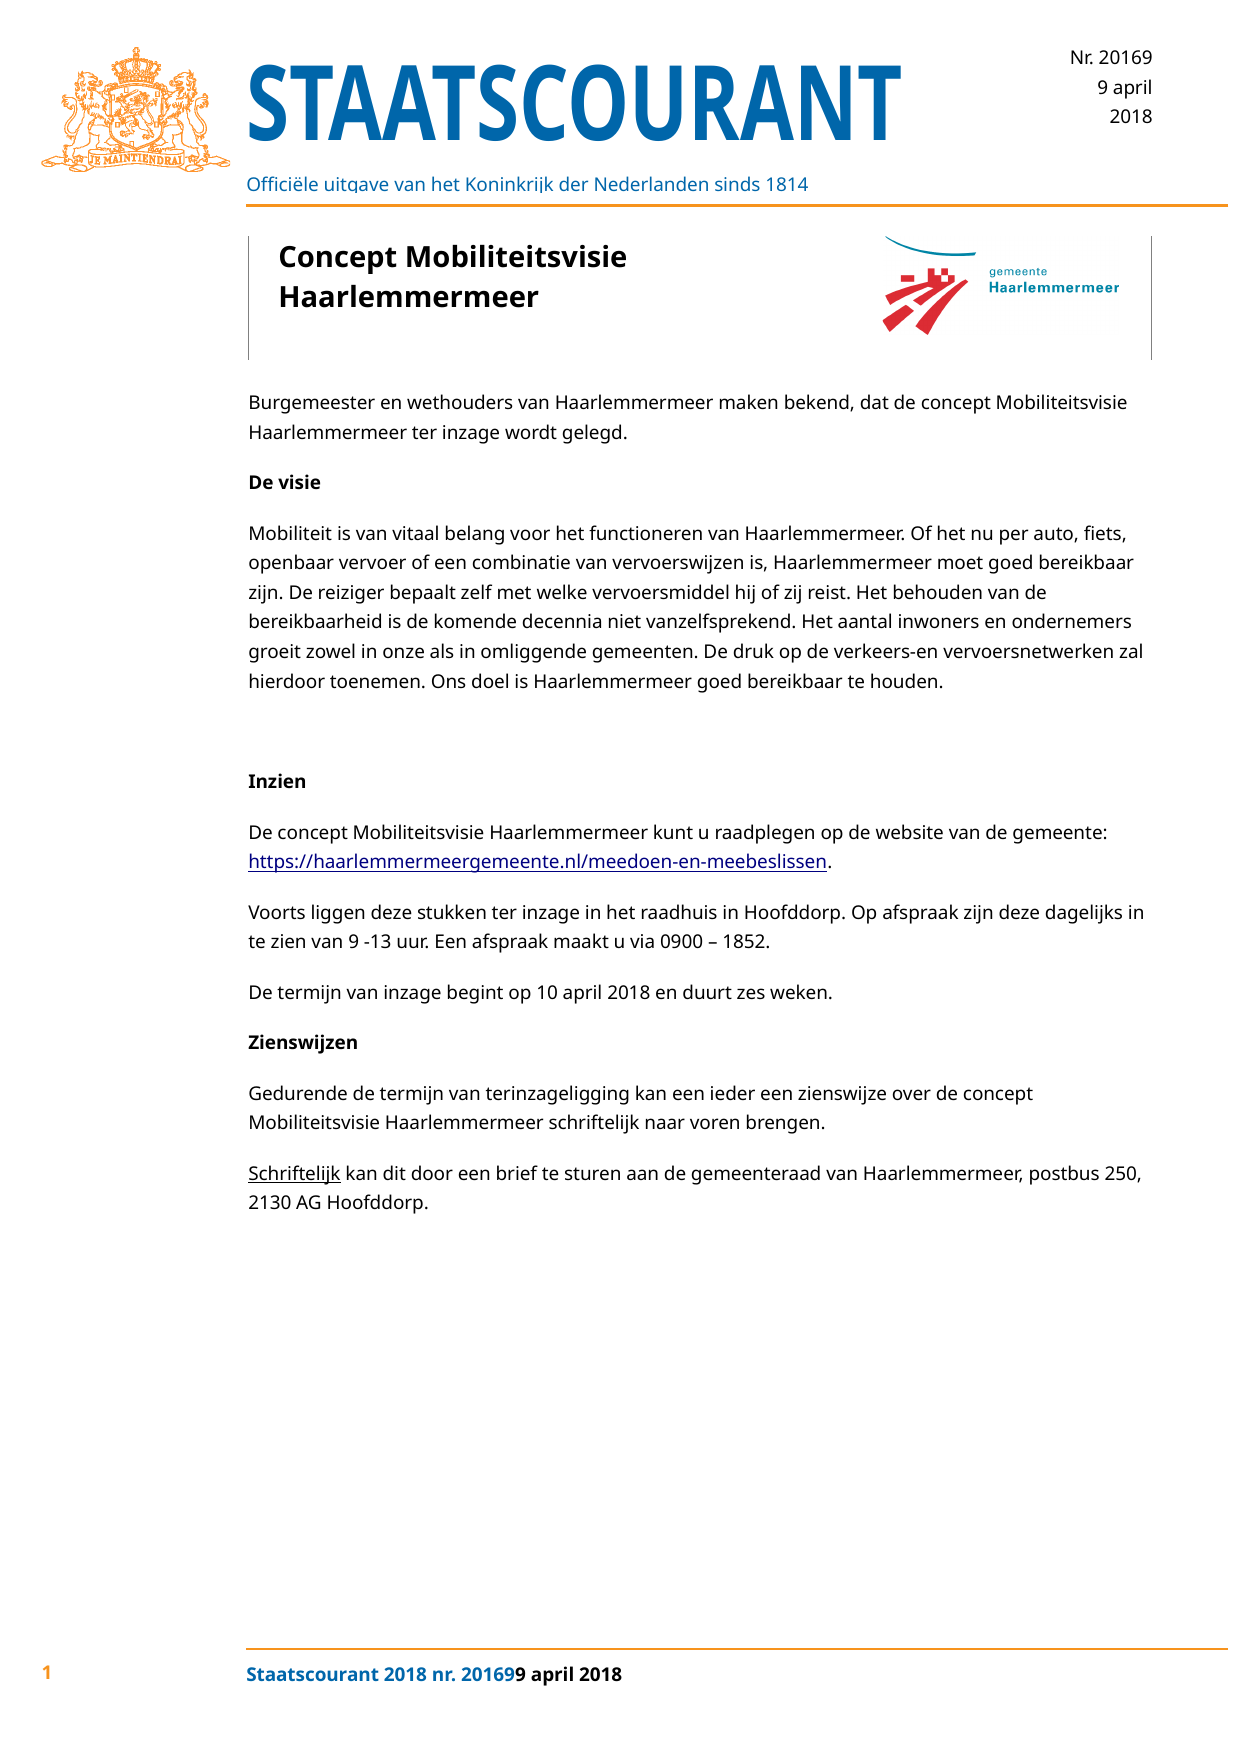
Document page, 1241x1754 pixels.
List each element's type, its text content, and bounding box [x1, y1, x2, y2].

text Zienswijzen [248, 1029, 1152, 1055]
text Gedurende de termijn van terinzageligging kan een ieder een zienswijze over de concept Mobiliteitsvisie Haarlemmermeer schriftelijk naar voren brengen. [248, 1080, 1152, 1135]
text Schriftelijk kan dit door een brief te sturen aan de gemeenteraad van Haarlemmermeer, postbus 250, 2130 AG Hoofddorp. [248, 1160, 1152, 1215]
table_header Concept Mobiliteitsvisie Haarlemmermeer [249, 236, 850, 360]
picture [882, 236, 1119, 335]
text Mobiliteit is van vitaal belang voor het functioneren van Haarlemmermeer. Of het nu per auto, fiets, openbaar vervoer of een combinatie van vervoerswijzen is, Haarlemmermeer moet goed bereikbaar zijn. De reiziger bepaalt zelf met welke vervoersmiddel hij of zij reist. Het behouden van de bereikbaarheid is de komende decennia niet vanzelfsprekend. Het aantal inwoners en ondernemers groeit zowel in onze als in omliggende gemeenten. De druk op de verkeers-en vervoersnetwerken zal hierdoor toenemen. Ons doel is Haarlemmermeer goed bereikbaar te houden. [248, 520, 1152, 693]
text De termijn van inzage begint op 10 april 2018 en duurt zes weken. [248, 979, 1152, 1005]
text Voorts liggen deze stukken ter inzage in het raadhuis in Hoofddorp. Op afspraak zijn deze dagelijks in te zien van 9 -13 uur. Een afspraak maakt u via 0900 – 1852. [248, 899, 1152, 954]
text De concept Mobiliteitsvisie Haarlemmermeer kunt u raadplegen op de website van de gemeente: https://haarlemmermeergemeente.nl/meedoen-en-meebeslissen. [248, 819, 1152, 874]
table_header [850, 236, 1151, 360]
text De visie [248, 469, 1152, 495]
text Inzien [248, 769, 1152, 794]
picture [41, 47, 231, 172]
text Burgemeester en wethouders van Haarlemmermeer maken bekend, dat de concept Mobiliteitsvisie Haarlemmermeer ter inzage wordt gelegd. [248, 389, 1152, 445]
